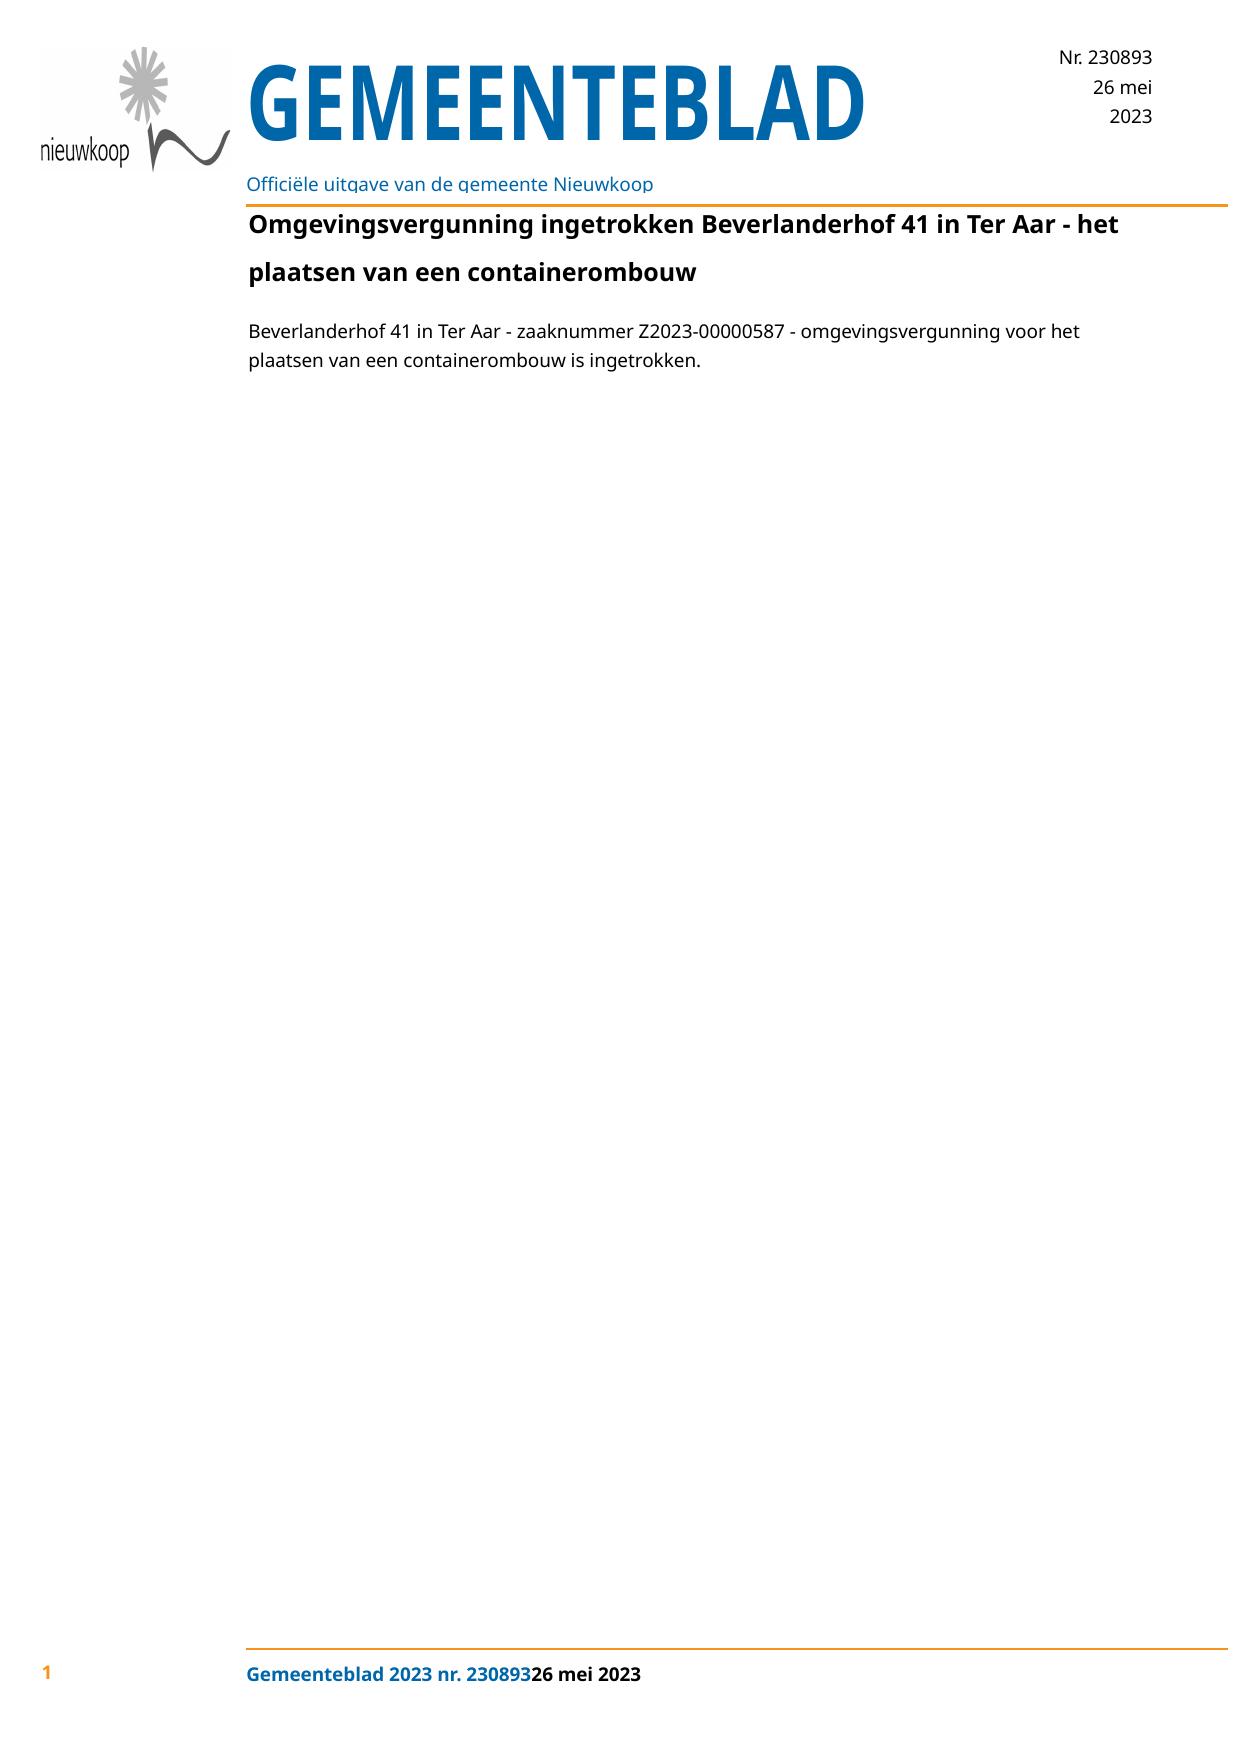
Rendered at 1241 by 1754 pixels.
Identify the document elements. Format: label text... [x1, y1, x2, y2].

picture [41, 47, 231, 172]
text Omgevingsvergunning ingetrokken Beverlanderhof 41 in Ter Aar - het plaatsen van een containerombouw [248, 207, 1152, 288]
text Beverlanderhof 41 in Ter Aar - zaaknummer Z2023-00000587 - omgevingsvergunning voor het plaatsen van een containerombouw is ingetrokken. [248, 318, 1152, 373]
